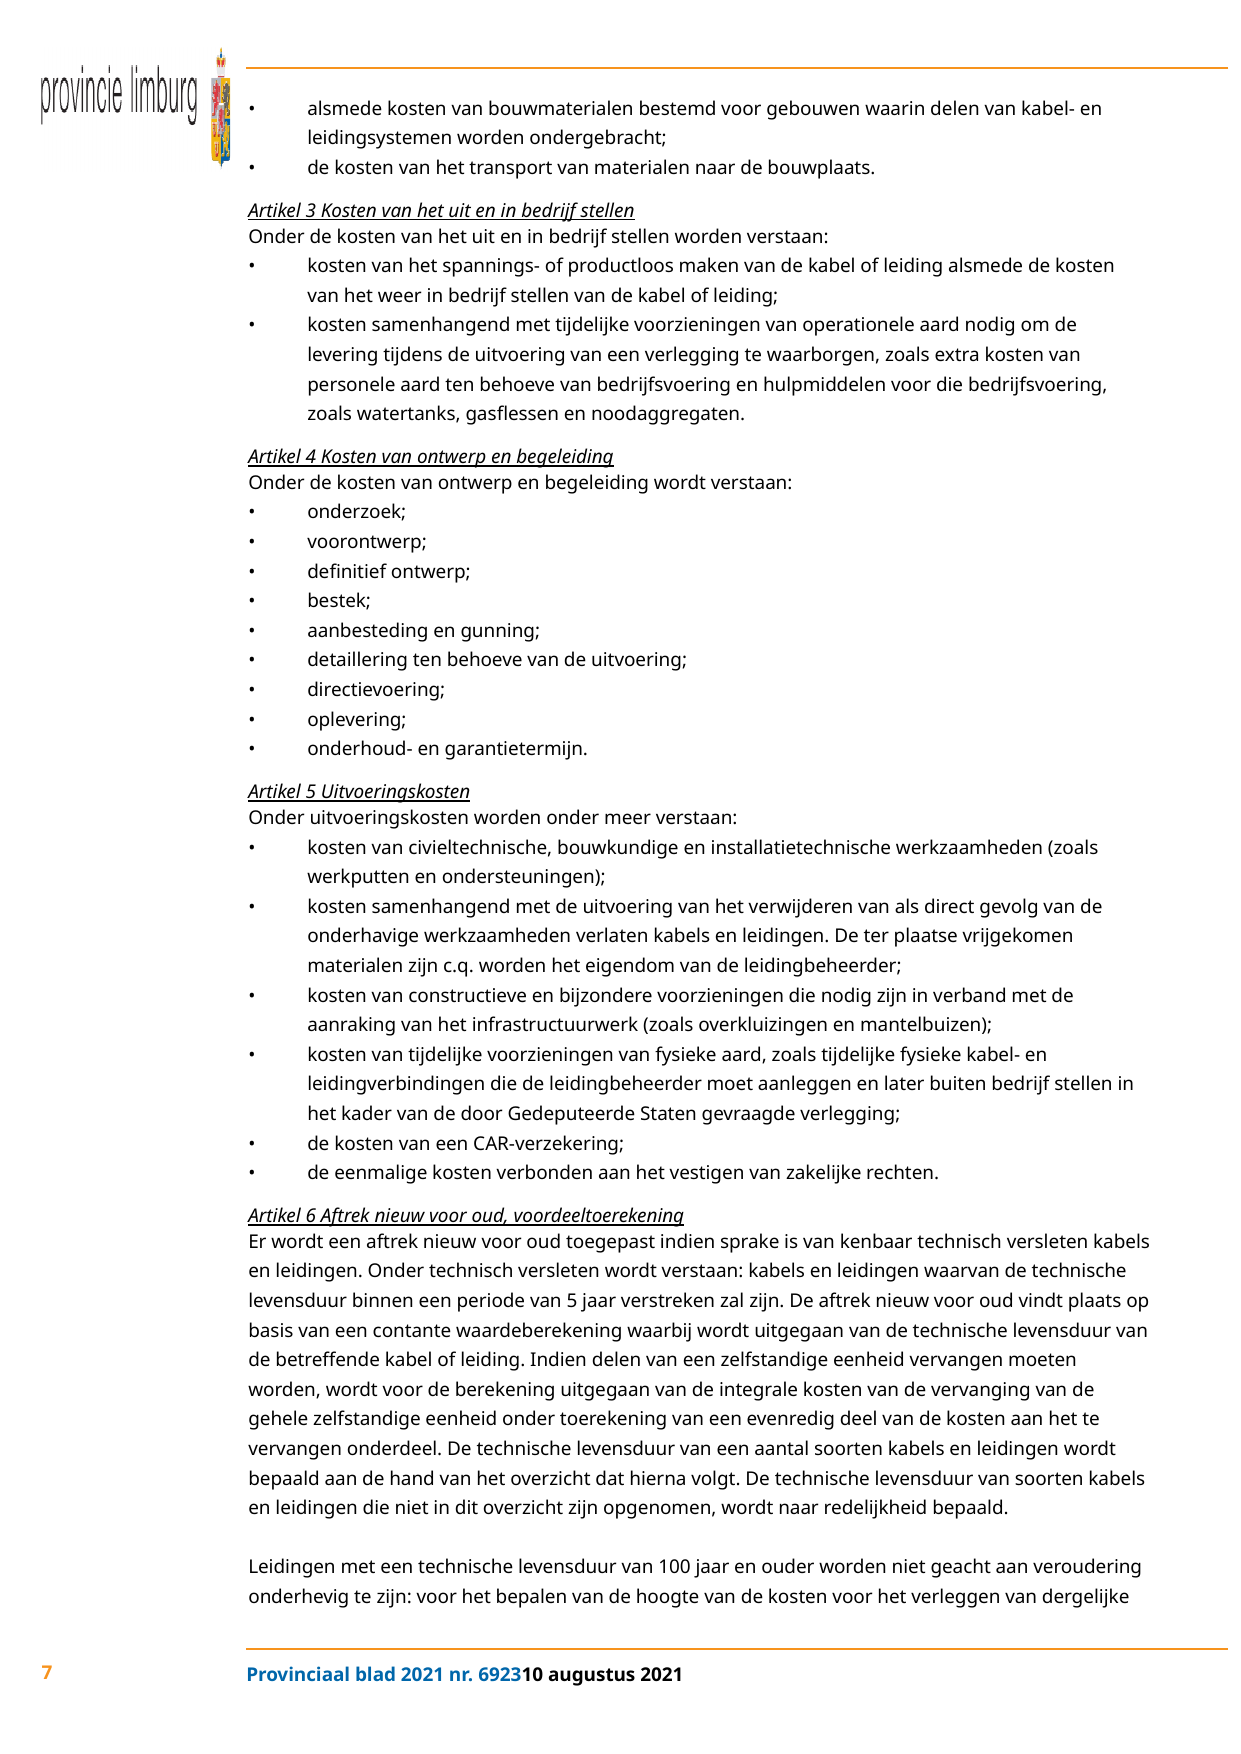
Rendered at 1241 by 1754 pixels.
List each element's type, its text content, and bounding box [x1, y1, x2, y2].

list detaillering ten behoeve van de uitvoering; [248, 647, 1152, 672]
list bestek; [248, 587, 1152, 613]
text Artikel 5 Uitvoeringskosten [248, 778, 1152, 804]
list oplevering; [248, 706, 1152, 732]
list aanbesteding en gunning; [248, 617, 1152, 643]
list onderhoud- en garantietermijn. [248, 735, 1152, 761]
list kosten van het spannings- of productloos maken van de kabel of leiding alsmede de kosten van het weer in bedrijf stellen van de kabel of leiding; [248, 252, 1152, 308]
text Onder uitvoeringskosten worden onder meer verstaan: [248, 804, 1152, 830]
picture [41, 47, 231, 172]
text Artikel 3 Kosten van het uit en in bedrijf stellen [248, 197, 1152, 223]
list kosten samenhangend met de uitvoering van het verwijderen van als direct gevolg van de onderhavige werkzaamheden verlaten kabels en leidingen. De ter plaatse vrijgekomen materialen zijn c.q. worden het eigendom van de leidingbeheerder; [248, 893, 1152, 978]
list onderzoek; [248, 499, 1152, 524]
list definitief ontwerp; [248, 558, 1152, 584]
list kosten van civieltechnische, bouwkundige en installatietechnische werkzaamheden (zoals werkputten en ondersteuningen); [248, 834, 1152, 889]
text Artikel 4 Kosten van ontwerp en begeleiding [248, 443, 1152, 469]
text Leidingen met een technische levensduur van 100 jaar en ouder worden niet geacht aan veroudering onderhevig te zijn: voor het bepalen van de hoogte van de kosten voor het verleggen van dergelijke [248, 1553, 1152, 1609]
list kosten samenhangend met tijdelijke voorzieningen van operationele aard nodig om de levering tijdens de uitvoering van een verlegging te waarborgen, zoals extra kosten van personele aard ten behoeve van bedrijfsvoering en hulpmiddelen voor die bedrijfsvoering, zoals watertanks, gasflessen en noodaggregaten. [248, 312, 1152, 426]
text Er wordt een aftrek nieuw voor oud toegepast indien sprake is van kenbaar technisch versleten kabels en leidingen. Onder technisch versleten wordt verstaan: kabels en leidingen waarvan de technische levensduur binnen een periode van 5 jaar verstreken zal zijn. De aftrek nieuw voor oud vindt plaats op basis van een contante waardeberekening waarbij wordt uitgegaan van de technische levensduur van de betreffende kabel of leiding. Indien delen van een zelfstandige eenheid vervangen moeten worden, wordt voor de berekening uitgegaan van de integrale kosten van de vervanging van de gehele zelfstandige eenheid onder toerekening van een evenredig deel van de kosten aan het te vervangen onderdeel. De technische levensduur van een aantal soorten kabels en leidingen wordt bepaald aan de hand van het overzicht dat hierna volgt. De technische levensduur van soorten kabels en leidingen die niet in dit overzicht zijn opgenomen, wordt naar redelijkheid bepaald. [248, 1228, 1152, 1520]
list de eenmalige kosten verbonden aan het vestigen van zakelijke rechten. [248, 1159, 1152, 1185]
text Artikel 6 Aftrek nieuw voor oud, voordeeltoerekening [248, 1202, 1152, 1228]
text Onder de kosten van ontwerp en begeleiding wordt verstaan: [248, 469, 1152, 495]
list kosten van constructieve en bijzondere voorzieningen die nodig zijn in verband met de aanraking van het infrastructuurwerk (zoals overkluizingen en mantelbuizen); [248, 982, 1152, 1037]
list de kosten van een CAR-verzekering; [248, 1130, 1152, 1155]
text Onder de kosten van het uit en in bedrijf stellen worden verstaan: [248, 223, 1152, 248]
list directievoering; [248, 676, 1152, 702]
list de kosten van het transport van materialen naar de bouwplaats. [248, 154, 1152, 180]
list alsmede kosten van bouwmaterialen bestemd voor gebouwen waarin delen van kabel- en leidingsystemen worden ondergebracht; [248, 95, 1152, 150]
list voorontwerp; [248, 528, 1152, 554]
list kosten van tijdelijke voorzieningen van fysieke aard, zoals tijdelijke fysieke kabel- en leidingverbindingen die de leidingbeheerder moet aanleggen en later buiten bedrijf stellen in het kader van de door Gedeputeerde Staten gevraagde verlegging; [248, 1041, 1152, 1126]
